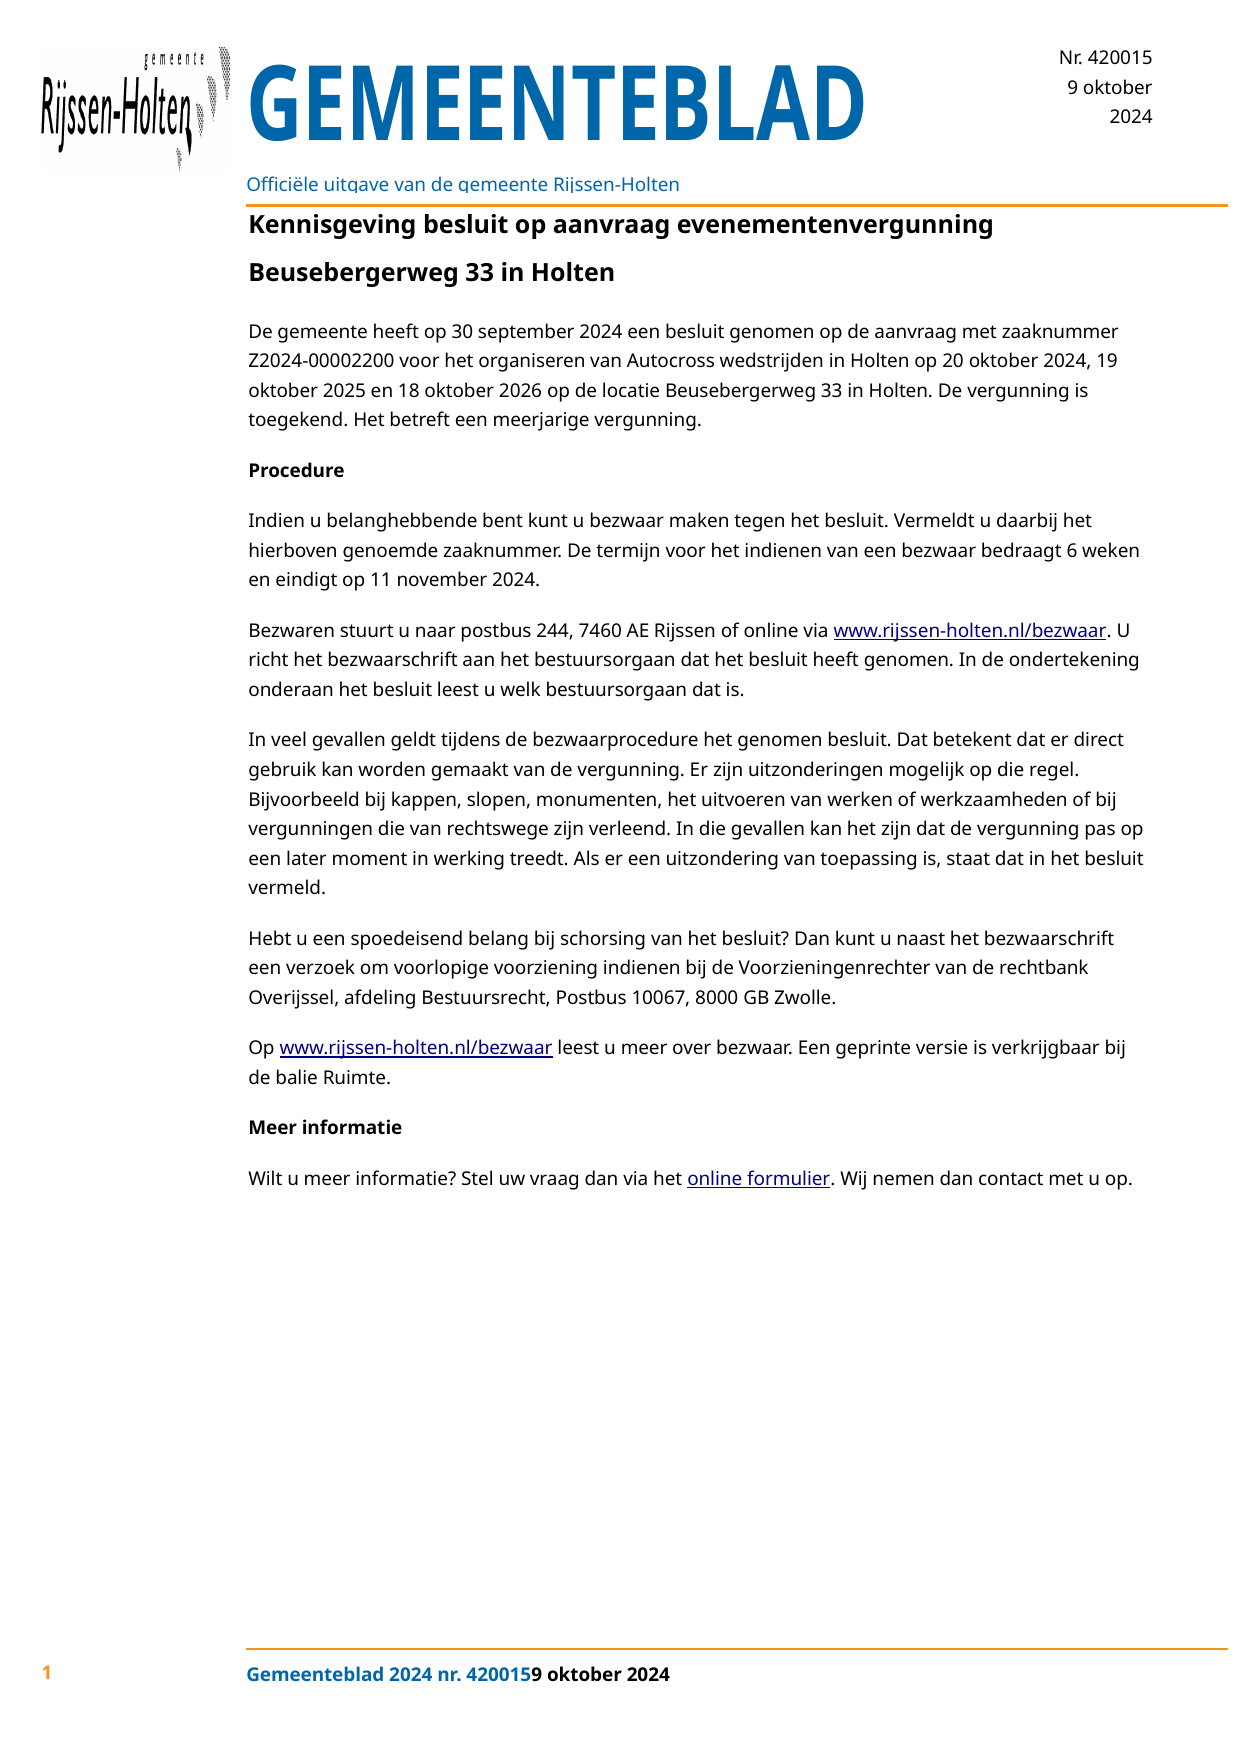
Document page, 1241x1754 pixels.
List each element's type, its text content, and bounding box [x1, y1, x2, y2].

text Kennisgeving besluit op aanvraag evenementenvergunning Beusebergerweg 33 in Holten [248, 207, 1152, 288]
text De gemeente heeft op 30 september 2024 een besluit genomen op de aanvraag met zaaknummer Z2024-00002200 voor het organiseren van Autocross wedstrijden in Holten op 20 oktober 2024, 19 oktober 2025 en 18 oktober 2026 op de locatie Beusebergerweg 33 in Holten. De vergunning is toegekend. Het betreft een meerjarige vergunning. [248, 318, 1152, 432]
text Indien u belanghebbende bent kunt u bezwaar maken tegen het besluit. Vermeldt u daarbij het hierboven genoemde zaaknummer. De termijn voor het indienen van een bezwaar bedraagt 6 weken en eindigt op 11 november 2024. [248, 507, 1152, 592]
text Meer informatie [248, 1114, 1152, 1140]
picture [41, 47, 231, 172]
text Hebt u een spoedeisend belang bij schorsing van het besluit? Dan kunt u naast het bezwaarschrift een verzoek om voorlopige voorziening indienen bij de Voorzieningenrechter van de rechtbank Overijssel, afdeling Bestuursrecht, Postbus 10067, 8000 GB Zwolle. [248, 925, 1152, 1010]
text In veel gevallen geldt tijdens de bezwaarprocedure het genomen besluit. Dat betekent dat er direct gebruik kan worden gemaakt van de vergunning. Er zijn uitzonderingen mogelijk op die regel. Bijvoorbeeld bij kappen, slopen, monumenten, het uitvoeren van werken of werkzaamheden of bij vergunningen die van rechtswege zijn verleend. In die gevallen kan het zijn dat de vergunning pas op een later moment in werking treedt. Als er een uitzondering van toepassing is, staat dat in het besluit vermeld. [248, 727, 1152, 900]
text Op www.rijssen-holten.nl/bezwaar leest u meer over bezwaar. Een geprinte versie is verkrijgbaar bij de balie Ruimte. [248, 1034, 1152, 1090]
text Bezwaren stuurt u naar postbus 244, 7460 AE Rijssen of online via www.rijssen-holten.nl/bezwaar. U richt het bezwaarschrift aan het bestuursorgaan dat het besluit heeft genomen. In de ondertekening onderaan het besluit leest u welk bestuursorgaan dat is. [248, 617, 1152, 702]
text Wilt u meer informatie? Stel uw vraag dan via het online formulier. Wij nemen dan contact met u op. [248, 1165, 1152, 1191]
text Procedure [248, 457, 1152, 483]
